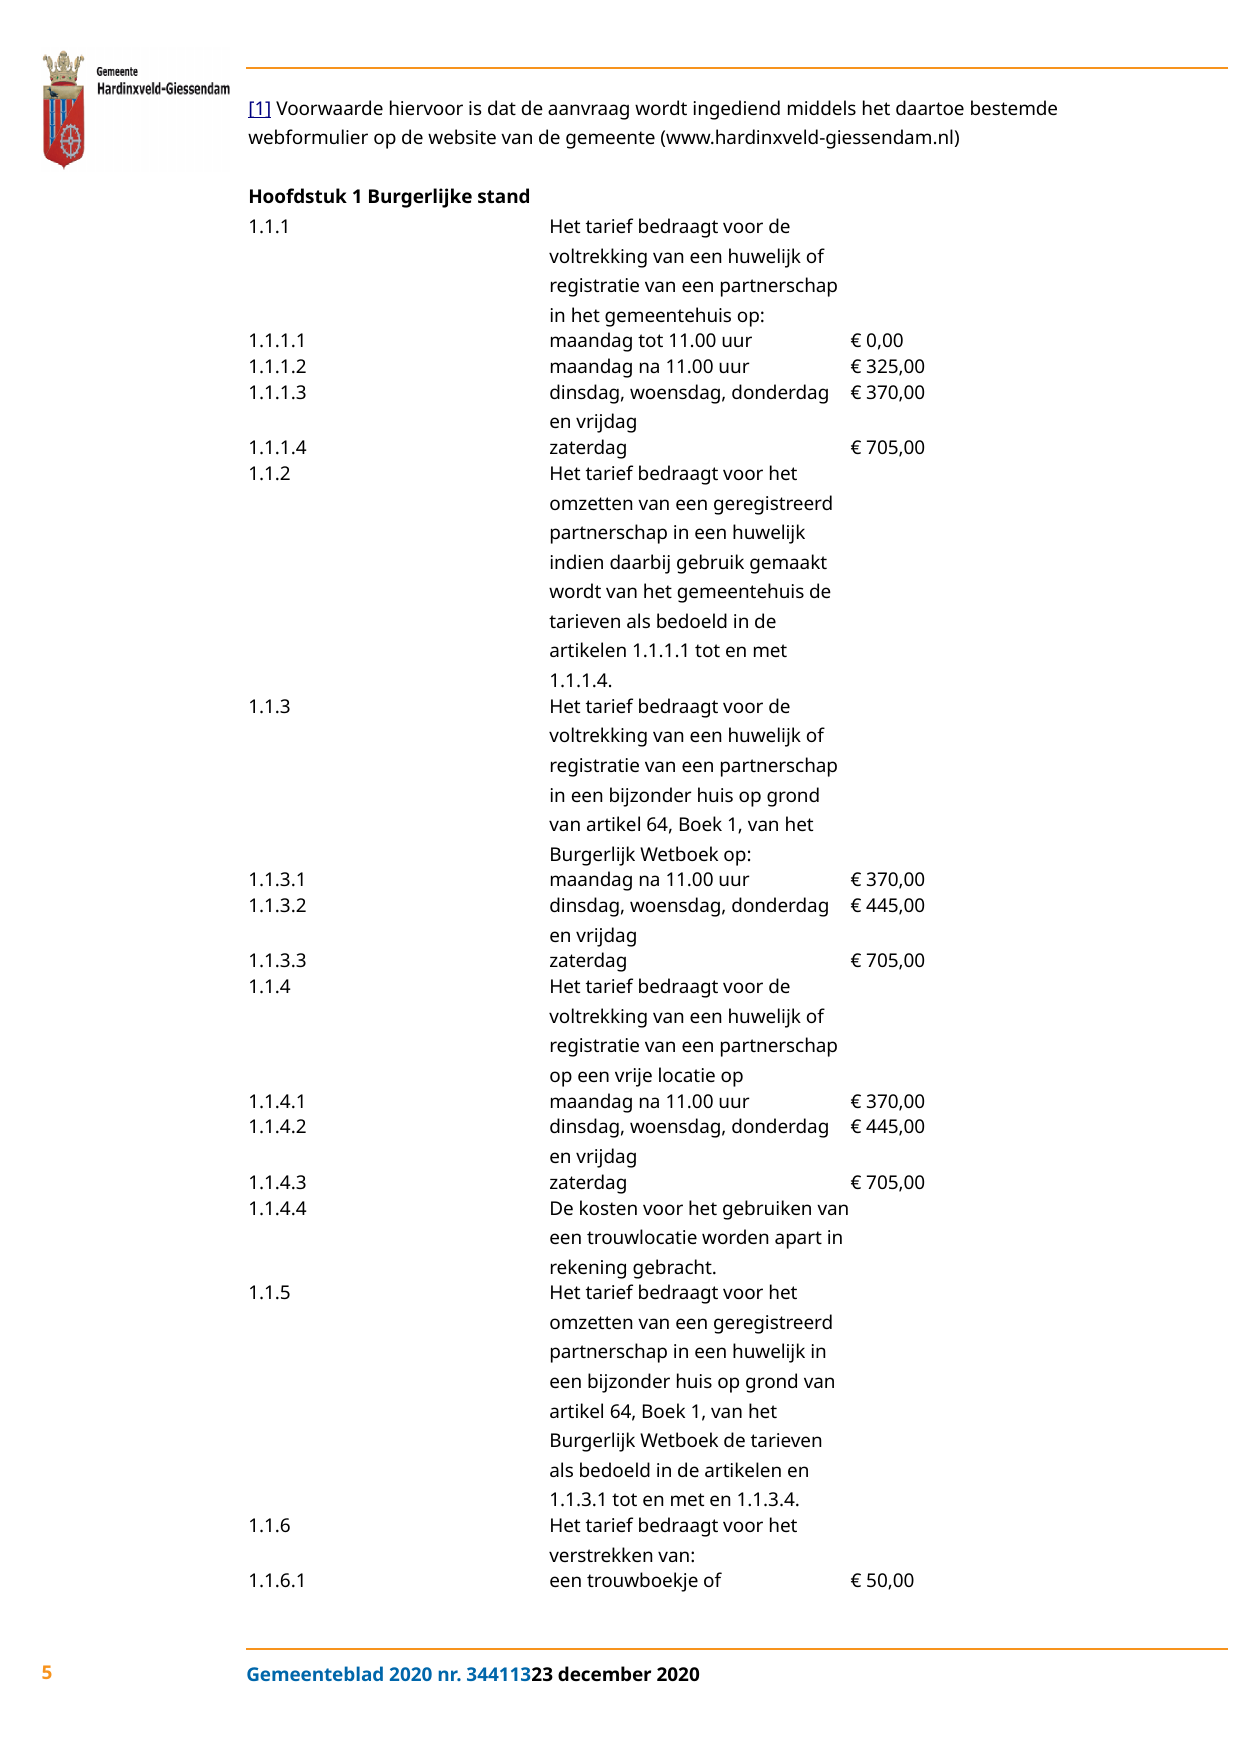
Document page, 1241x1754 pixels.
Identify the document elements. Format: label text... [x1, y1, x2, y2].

table_cell dinsdag, woensdag, donderdag en vrijdag [549, 379, 850, 434]
table_cell 1.1.3.2 [248, 893, 549, 948]
table_header Het tarief bedraagt voor de voltrekking van een huwelijk of registratie van een partnerschap in het gemeentehuis op: [549, 213, 850, 328]
table_cell [850, 1280, 1152, 1512]
table_cell 1.1.4.4 [248, 1195, 549, 1279]
table_cell [850, 460, 1152, 693]
table_cell Het tarief bedraagt voor de voltrekking van een huwelijk of registratie van een partnerschap op een vrije locatie op [549, 974, 850, 1088]
table_cell zaterdag [549, 948, 850, 973]
table_cell maandag na 11.00 uur [549, 1088, 850, 1114]
table_cell 1.1.3 [248, 693, 549, 867]
table_cell dinsdag, woensdag, donderdag en vrijdag [549, 893, 850, 948]
table_cell 1.1.3.3 [248, 948, 549, 973]
text Hoofdstuk 1 Burgerlijke stand [248, 183, 1152, 209]
text [1] Voorwaarde hiervoor is dat de aanvraag wordt ingediend middels het daartoe bestemde webformulier op de website van de gemeente (www.hardinxveld-giessendam.nl) [248, 95, 1152, 150]
table_cell 1.1.1.1 [248, 328, 549, 353]
table_cell [850, 693, 1152, 867]
table_cell € 0,00 [850, 328, 1152, 353]
table_cell 1.1.1.2 [248, 354, 549, 379]
table_cell € 50,00 [850, 1568, 1152, 1593]
table_cell 1.1.4.3 [248, 1169, 549, 1195]
table_cell zaterdag [549, 1169, 850, 1195]
table_cell De kosten voor het gebruiken van een trouwlocatie worden apart in rekening gebracht. [549, 1195, 850, 1279]
table_cell € 445,00 [850, 1114, 1152, 1169]
table_cell [850, 974, 1152, 1088]
table_header [850, 213, 1152, 328]
table_cell € 370,00 [850, 867, 1152, 892]
table_cell € 705,00 [850, 1169, 1152, 1195]
table_cell 1.1.4.2 [248, 1114, 549, 1169]
table_cell [850, 1513, 1152, 1568]
table_cell € 325,00 [850, 354, 1152, 379]
table_cell € 705,00 [850, 948, 1152, 973]
table_cell 1.1.1.3 [248, 379, 549, 434]
table_cell maandag na 11.00 uur [549, 867, 850, 892]
table_cell € 445,00 [850, 893, 1152, 948]
table_cell € 370,00 [850, 379, 1152, 434]
table_cell maandag tot 11.00 uur [549, 328, 850, 353]
table_cell 1.1.3.1 [248, 867, 549, 892]
table_cell dinsdag, woensdag, donderdag en vrijdag [549, 1114, 850, 1169]
table_cell 1.1.4 [248, 974, 549, 1088]
table_cell € 370,00 [850, 1088, 1152, 1114]
table_cell [850, 1195, 1152, 1279]
table_cell 1.1.1.4 [248, 435, 549, 460]
table_cell Het tarief bedraagt voor de voltrekking van een huwelijk of registratie van een partnerschap in een bijzonder huis op grond van artikel 64, Boek 1, van het Burgerlijk Wetboek op: [549, 693, 850, 867]
table_header 1.1.1 [248, 213, 549, 328]
picture [41, 47, 231, 172]
table_cell 1.1.5 [248, 1280, 549, 1512]
table_cell maandag na 11.00 uur [549, 354, 850, 379]
table_cell 1.1.6 [248, 1513, 549, 1568]
table_cell zaterdag [549, 435, 850, 460]
table_cell € 705,00 [850, 435, 1152, 460]
table_cell Het tarief bedraagt voor het omzetten van een geregistreerd partnerschap in een huwelijk indien daarbij gebruik gemaakt wordt van het gemeentehuis de tarieven als bedoeld in de artikelen 1.1.1.1 tot en met 1.1.1.4. [549, 460, 850, 693]
table_cell 1.1.4.1 [248, 1088, 549, 1114]
table_cell een trouwboekje of [549, 1568, 850, 1593]
table_cell Het tarief bedraagt voor het omzetten van een geregistreerd partnerschap in een huwelijk in een bijzonder huis op grond van artikel 64, Boek 1, van het Burgerlijk Wetboek de tarieven als bedoeld in de artikelen en 1.1.3.1 tot en met en 1.1.3.4. [549, 1280, 850, 1512]
table_cell Het tarief bedraagt voor het verstrekken van: [549, 1513, 850, 1568]
table_cell 1.1.6.1 [248, 1568, 549, 1593]
table_cell 1.1.2 [248, 460, 549, 693]
